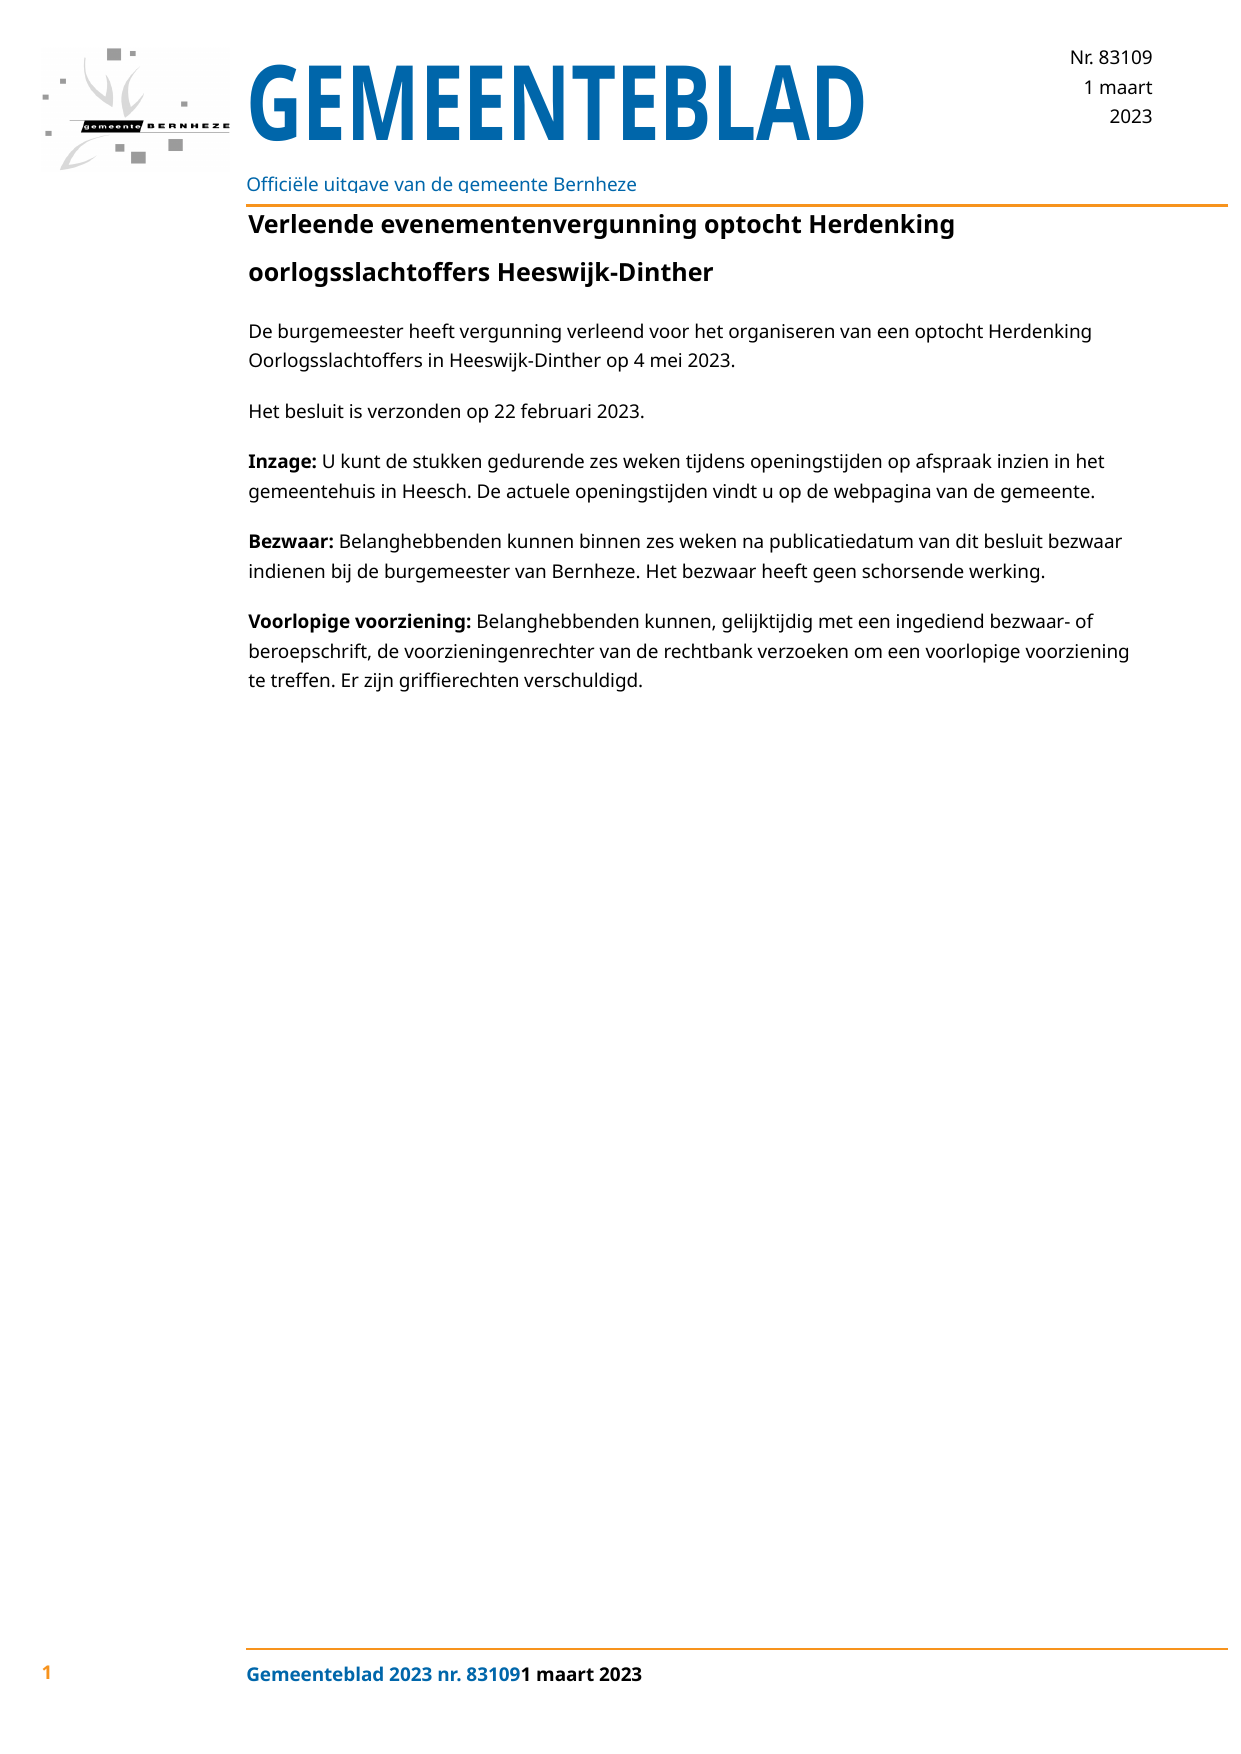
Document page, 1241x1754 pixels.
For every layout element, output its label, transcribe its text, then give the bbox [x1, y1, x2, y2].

text De burgemeester heeft vergunning verleend voor het organiseren van een optocht Herdenking Oorlogsslachtoffers in Heeswijk-Dinther op 4 mei 2023. [248, 318, 1152, 373]
text Verleende evenementenvergunning optocht Herdenking oorlogsslachtoffers Heeswijk-Dinther [248, 207, 1152, 288]
text Bezwaar: Belanghebbenden kunnen binnen zes weken na publicatiedatum van dit besluit bezwaar indienen bij de burgemeester van Bernheze. Het bezwaar heeft geen schorsende werking. [248, 528, 1152, 584]
text Inzage: U kunt de stukken gedurende zes weken tijdens openingstijden op afspraak inzien in het gemeentehuis in Heesch. De actuele openingstijden vindt u op de webpagina van de gemeente. [248, 448, 1152, 504]
text Voorlopige voorziening: Belanghebbenden kunnen, gelijktijdig met een ingediend bezwaar- of beroepschrift, de voorzieningenrechter van de rechtbank verzoeken om een voorlopige voorziening te treffen. Er zijn griffierechten verschuldigd. [248, 608, 1152, 693]
picture [41, 47, 231, 172]
text Het besluit is verzonden op 22 februari 2023. [248, 398, 1152, 424]
